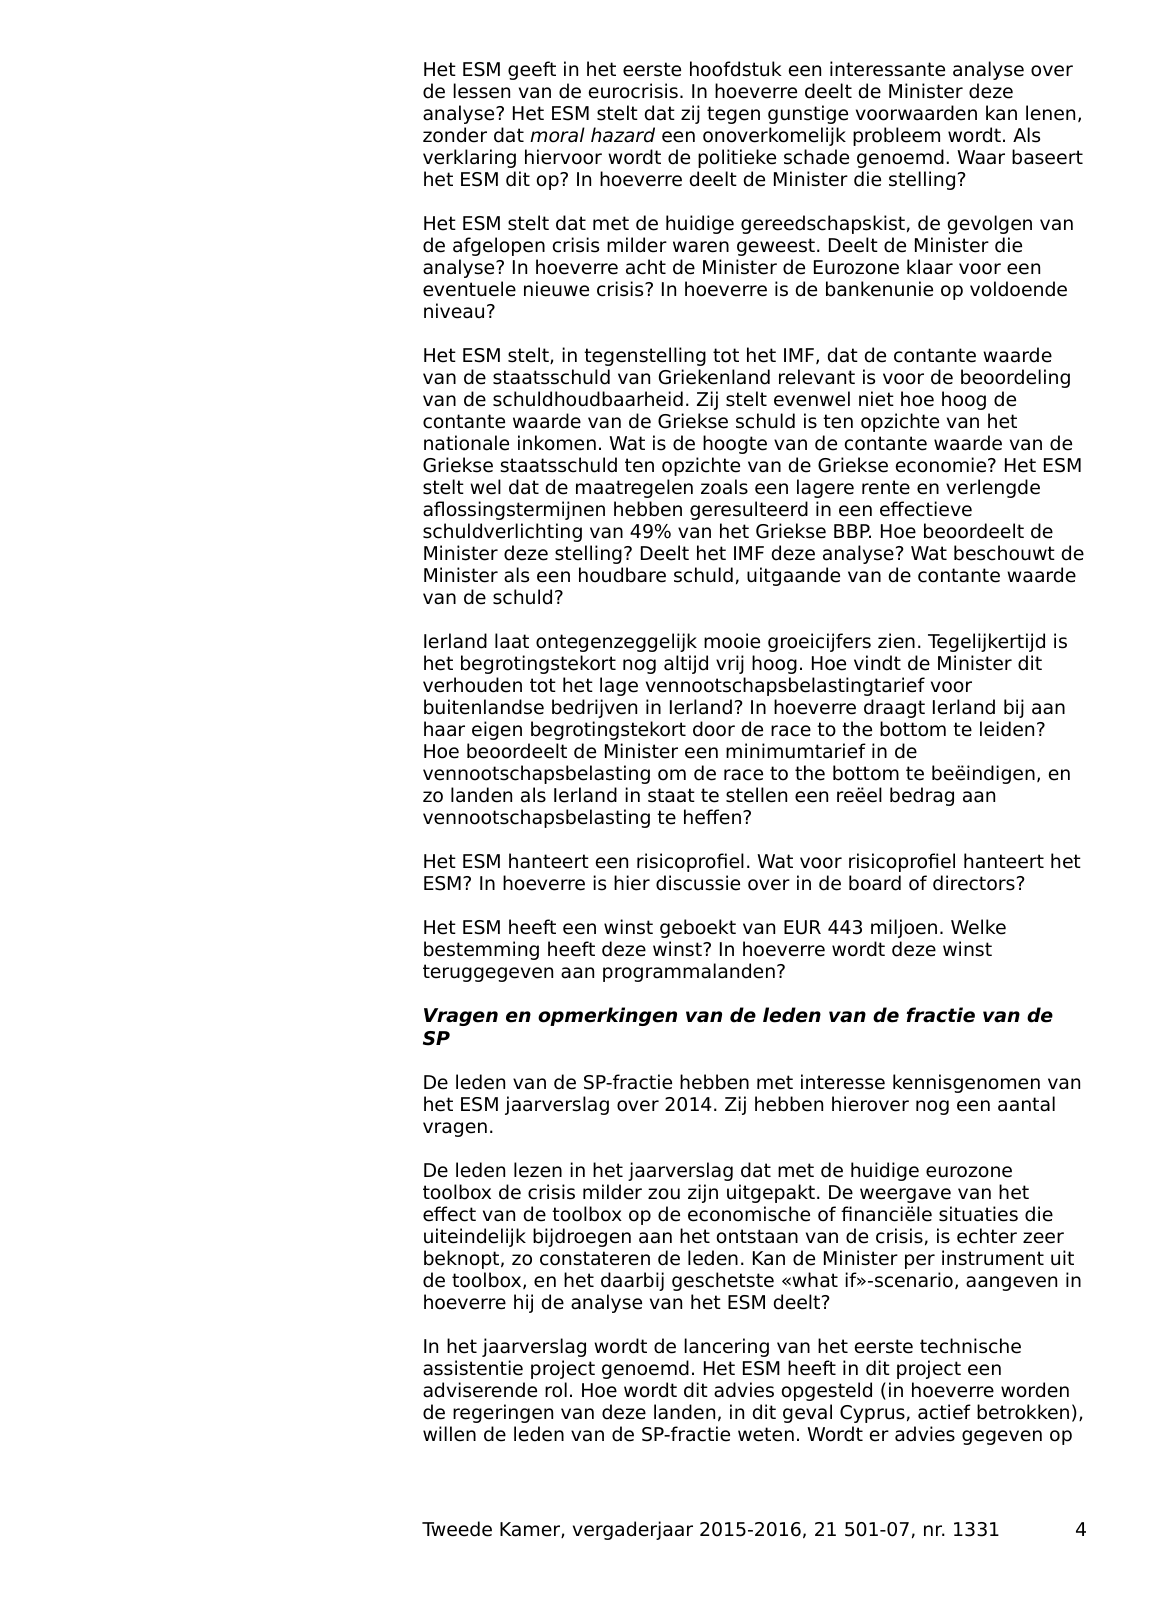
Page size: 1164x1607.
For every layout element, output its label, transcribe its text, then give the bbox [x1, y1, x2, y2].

subtitle Vragen en opmerkingen van de leden van de fractie van de SP [422, 1005, 1087, 1049]
text Het ESM stelt, in tegenstelling tot het IMF, dat de contante waarde van de staatsschuld van Griekenland relevant is voor de beoordeling van de schuldhoudbaarheid. Zij stelt evenwel niet hoe hoog de contante waarde van de Griekse schuld is ten opzichte van het nationale inkomen. Wat is de hoogte van de contante waarde van de Griekse staatsschuld ten opzichte van de Griekse economie? Het ESM stelt wel dat de maatregelen zoals een lagere rente en verlengde aflossingstermijnen hebben geresulteerd in een effectieve schuldverlichting van 49% van het Griekse BBP. Hoe beoordeelt de Minister deze stelling? Deelt het IMF deze analyse? Wat beschouwt de Minister als een houdbare schuld, uitgaande van de contante waarde van de schuld? [422, 345, 1087, 609]
text Het ESM stelt dat met de huidige gereedschapskist, de gevolgen van de afgelopen crisis milder waren geweest. Deelt de Minister die analyse? In hoeverre acht de Minister de Eurozone klaar voor een eventuele nieuwe crisis? In hoeverre is de bankenunie op voldoende niveau? [422, 213, 1087, 323]
text Het ESM heeft een winst geboekt van EUR 443 miljoen. Welke bestemming heeft deze winst? In hoeverre wordt deze winst teruggegeven aan programmalanden? [422, 917, 1087, 983]
text De leden lezen in het jaarverslag dat met de huidige eurozone toolbox de crisis milder zou zijn uitgepakt. De weergave van het effect van de toolbox op de economische of financiële situaties die uiteindelijk bijdroegen aan het ontstaan van de crisis, is echter zeer beknopt, zo constateren de leden. Kan de Minister per instrument uit de toolbox, en het daarbij geschetste «what if»-scenario, aangeven in hoeverre hij de analyse van het ESM deelt? [422, 1160, 1087, 1313]
text Het ESM hanteert een risicoprofiel. Wat voor risicoprofiel hanteert het ESM? In hoeverre is hier discussie over in de board of directors? [422, 851, 1087, 895]
text In het jaarverslag wordt de lancering van het eerste technische assistentie project genoemd. Het ESM heeft in dit project een adviserende rol. Hoe wordt dit advies opgesteld (in hoeverre worden de regeringen van deze landen, in dit geval Cyprus, actief betrokken), willen de leden van de SP-fractie weten. Wordt er advies gegeven op [422, 1336, 1087, 1446]
text De leden van de SP-fractie hebben met interesse kennisgenomen van het ESM jaarverslag over 2014. Zij hebben hierover nog een aantal vragen. [422, 1072, 1087, 1137]
text Het ESM geeft in het eerste hoofdstuk een interessante analyse over de lessen van de eurocrisis. In hoeverre deelt de Minister deze analyse? Het ESM stelt dat zij tegen gunstige voorwaarden kan lenen, zonder dat moral hazard een onoverkomelijk probleem wordt. Als verklaring hiervoor wordt de politieke schade genoemd. Waar baseert het ESM dit op? In hoeverre deelt de Minister die stelling? [422, 59, 1087, 191]
text Ierland laat ontegenzeggelijk mooie groeicijfers zien. Tegelijkertijd is het begrotingstekort nog altijd vrij hoog. Hoe vindt de Minister dit verhouden tot het lage vennootschapsbelastingtarief voor buitenlandse bedrijven in Ierland? In hoeverre draagt Ierland bij aan haar eigen begrotingstekort door de race to the bottom te leiden? Hoe beoordeelt de Minister een minimumtarief in de vennootschapsbelasting om de race to the bottom te beëindigen, en zo landen als Ierland in staat te stellen een reëel bedrag aan vennootschapsbelasting te heffen? [422, 631, 1087, 829]
